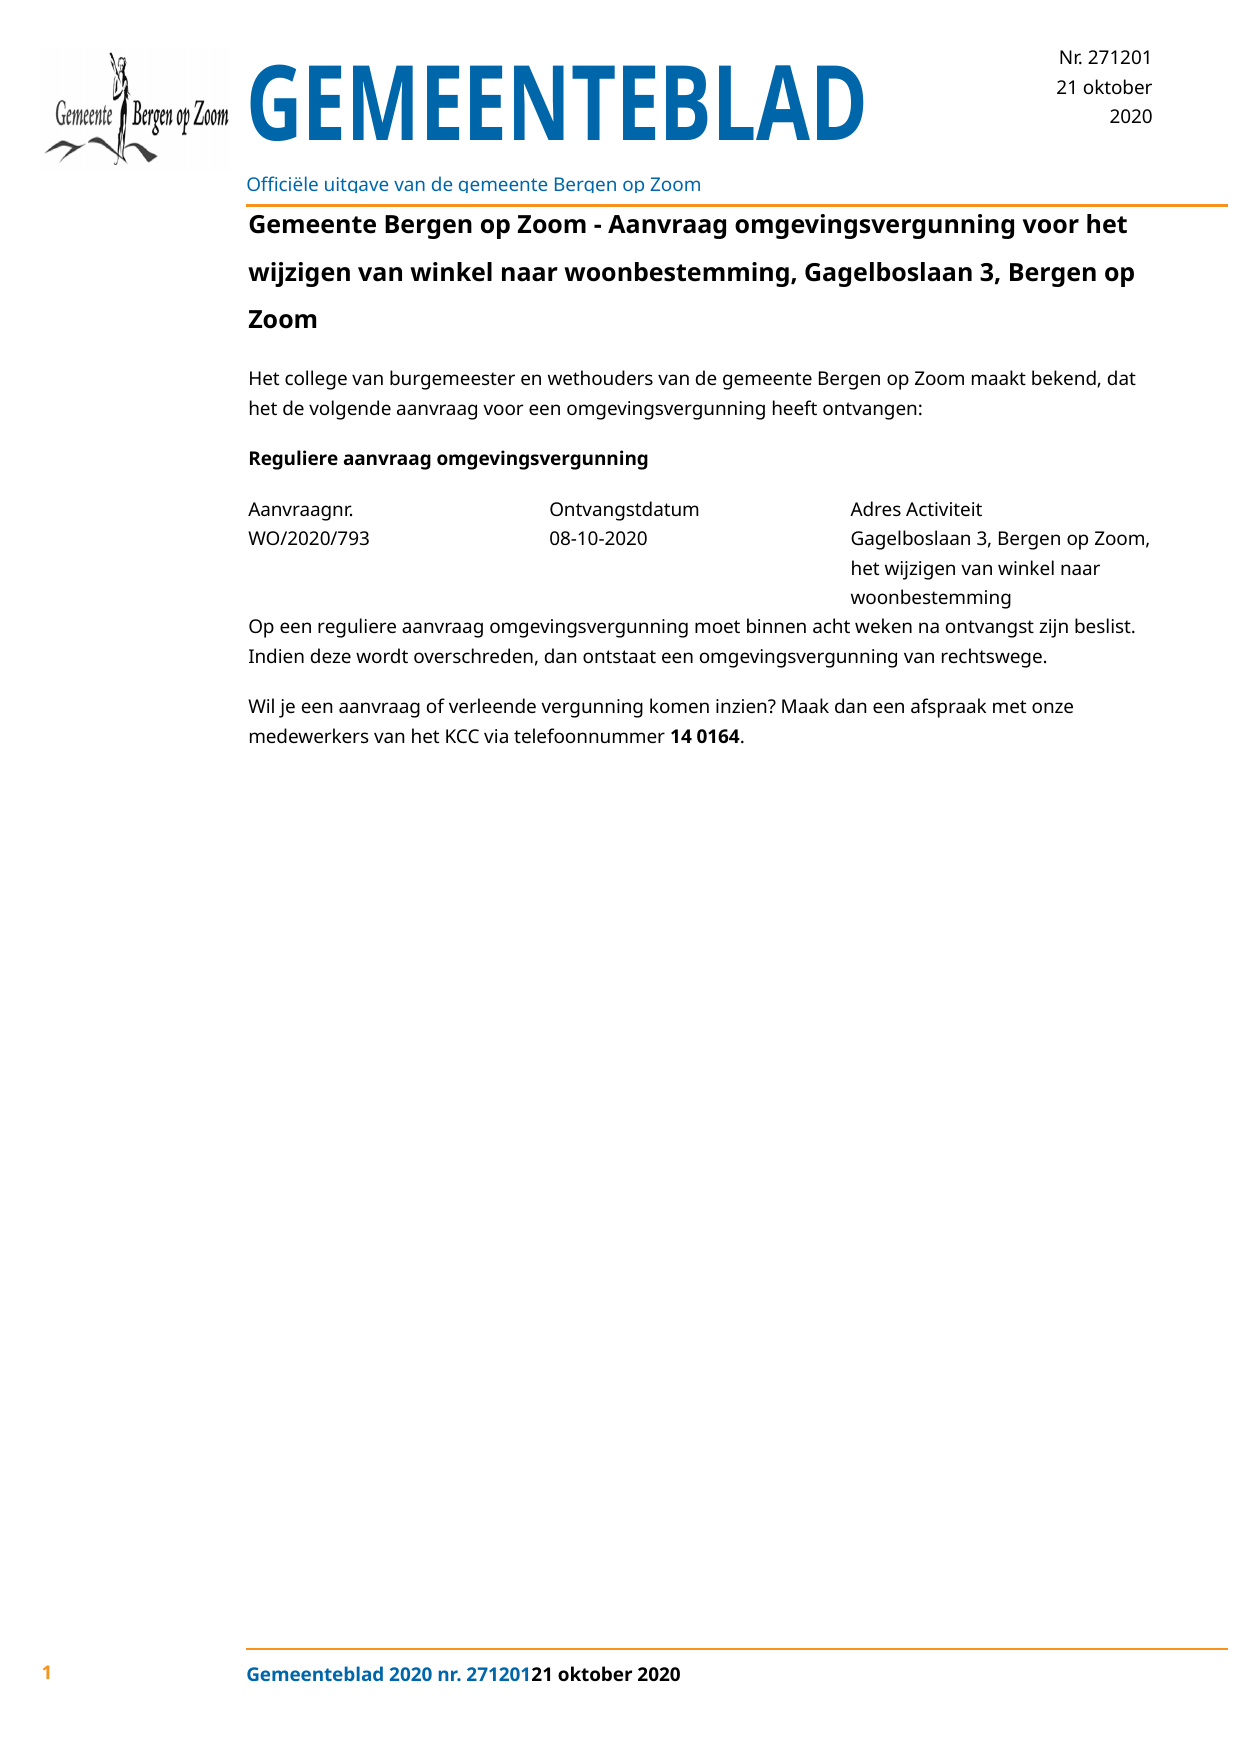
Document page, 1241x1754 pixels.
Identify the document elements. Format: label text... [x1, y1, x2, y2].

table_header 08-10-2020 [549, 525, 850, 610]
text Gemeente Bergen op Zoom - Aanvraag omgevingsvergunning voor het wijzigen van winkel naar woonbestemming, Gagelboslaan 3, Bergen op Zoom [248, 207, 1152, 336]
table_header Adres Activiteit [850, 496, 1152, 522]
table_header WO/2020/793 [248, 525, 549, 610]
text Wil je een aanvraag of verleende vergunning komen inzien? Maak dan een afspraak met onze medewerkers van het KCC via telefoonnummer 14 0164. [248, 693, 1152, 748]
text Reguliere aanvraag omgevingsvergunning [248, 446, 1152, 471]
table_header Aanvraagnr. [248, 496, 549, 522]
table_header Gagelboslaan 3, Bergen op Zoom, het wijzigen van winkel naar woonbestemming [850, 525, 1152, 610]
picture [41, 47, 231, 172]
table_header Ontvangstdatum [549, 496, 850, 522]
text Het college van burgemeester en wethouders van de gemeente Bergen op Zoom maakt bekend, dat het de volgende aanvraag voor een omgevingsvergunning heeft ontvangen: [248, 366, 1152, 421]
text Op een reguliere aanvraag omgevingsvergunning moet binnen acht weken na ontvangst zijn beslist. Indien deze wordt overschreden, dan ontstaat een omgevingsvergunning van rechtswege. [248, 613, 1152, 668]
